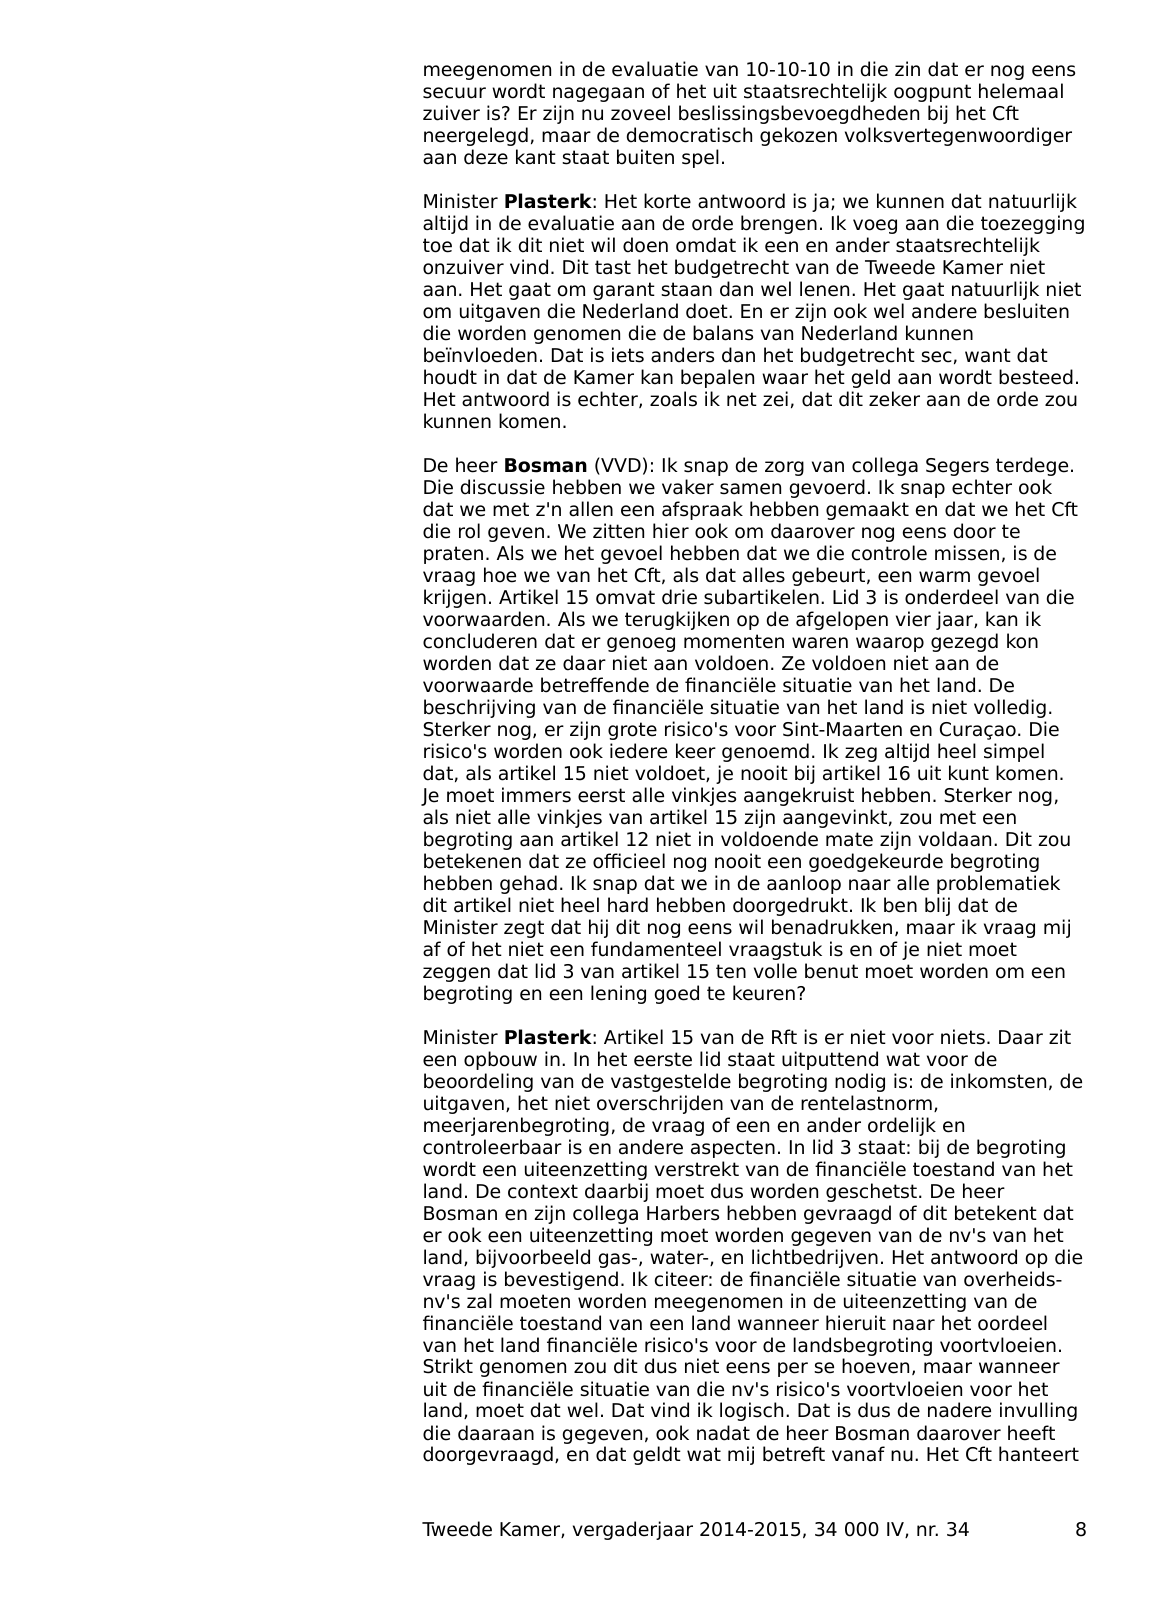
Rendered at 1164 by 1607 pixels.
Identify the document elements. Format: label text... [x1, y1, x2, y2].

text meegenomen in de evaluatie van 10-10-10 in die zin dat er nog eens secuur wordt nagegaan of het uit staatsrechtelijk oogpunt helemaal zuiver is? Er zijn nu zoveel beslissingsbevoegdheden bij het Cft neergelegd, maar de democratisch gekozen volksvertegenwoordiger aan deze kant staat buiten spel. [422, 59, 1087, 169]
text De heer Bosman (VVD): Ik snap de zorg van collega Segers terdege. Die discussie hebben we vaker samen gevoerd. Ik snap echter ook dat we met z'n allen een afspraak hebben gemaakt en dat we het Cft die rol geven. We zitten hier ook om daarover nog eens door te praten. Als we het gevoel hebben dat we die controle missen, is de vraag hoe we van het Cft, als dat alles gebeurt, een warm gevoel krijgen. Artikel 15 omvat drie subartikelen. Lid 3 is onderdeel van die voorwaarden. Als we terugkijken op de afgelopen vier jaar, kan ik concluderen dat er genoeg momenten waren waarop gezegd kon worden dat ze daar niet aan voldoen. Ze voldoen niet aan de voorwaarde betreffende de financiële situatie van het land. De beschrijving van de financiële situatie van het land is niet volledig. Sterker nog, er zijn grote risico's voor Sint-Maarten en Curaçao. Die risico's worden ook iedere keer genoemd. Ik zeg altijd heel simpel dat, als artikel 15 niet voldoet, je nooit bij artikel 16 uit kunt komen. Je moet immers eerst alle vinkjes aangekruist hebben. Sterker nog, als niet alle vinkjes van artikel 15 zijn aangevinkt, zou met een begroting aan artikel 12 niet in voldoende mate zijn voldaan. Dit zou betekenen dat ze officieel nog nooit een goedgekeurde begroting hebben gehad. Ik snap dat we in de aanloop naar alle problematiek dit artikel niet heel hard hebben doorgedrukt. Ik ben blij dat de Minister zegt dat hij dit nog eens wil benadrukken, maar ik vraag mij af of het niet een fundamenteel vraagstuk is en of je niet moet zeggen dat lid 3 van artikel 15 ten volle benut moet worden om een begroting en een lening goed te keuren? [422, 455, 1087, 1004]
text Minister Plasterk: Artikel 15 van de Rft is er niet voor niets. Daar zit een opbouw in. In het eerste lid staat uitputtend wat voor de beoordeling van de vastgestelde begroting nodig is: de inkomsten, de uitgaven, het niet overschrijden van de rentelastnorm, meerjarenbegroting, de vraag of een en ander ordelijk en controleerbaar is en andere aspecten. In lid 3 staat: bij de begroting wordt een uiteenzetting verstrekt van de financiële toestand van het land. De context daarbij moet dus worden geschetst. De heer Bosman en zijn collega Harbers hebben gevraagd of dit betekent dat er ook een uiteenzetting moet worden gegeven van de nv's van het land, bijvoorbeeld gas-, water-, en lichtbedrijven. Het antwoord op die vraag is bevestigend. Ik citeer: de financiële situatie van overheids-nv's zal moeten worden meegenomen in de uiteenzetting van de financiële toestand van een land wanneer hieruit naar het oordeel van het land financiële risico's voor de landsbegroting voortvloeien. [422, 1027, 1087, 1356]
text Strikt genomen zou dit dus niet eens per se hoeven, maar wanneer uit de financiële situatie van die nv's risico's voortvloeien voor het land, moet dat wel. Dat vind ik logisch. Dat is dus de nadere invulling die daaraan is gegeven, ook nadat de heer Bosman daarover heeft doorgevraagd, en dat geldt wat mij betreft vanaf nu. Het Cft hanteert [422, 1356, 1087, 1466]
text Minister Plasterk: Het korte antwoord is ja; we kunnen dat natuurlijk altijd in de evaluatie aan de orde brengen. Ik voeg aan die toezegging toe dat ik dit niet wil doen omdat ik een en ander staatsrechtelijk onzuiver vind. Dit tast het budgetrecht van de Tweede Kamer niet aan. Het gaat om garant staan dan wel lenen. Het gaat natuurlijk niet om uitgaven die Nederland doet. En er zijn ook wel andere besluiten die worden genomen die de balans van Nederland kunnen beïnvloeden. Dat is iets anders dan het budgetrecht sec, want dat houdt in dat de Kamer kan bepalen waar het geld aan wordt besteed. Het antwoord is echter, zoals ik net zei, dat dit zeker aan de orde zou kunnen komen. [422, 191, 1087, 433]
